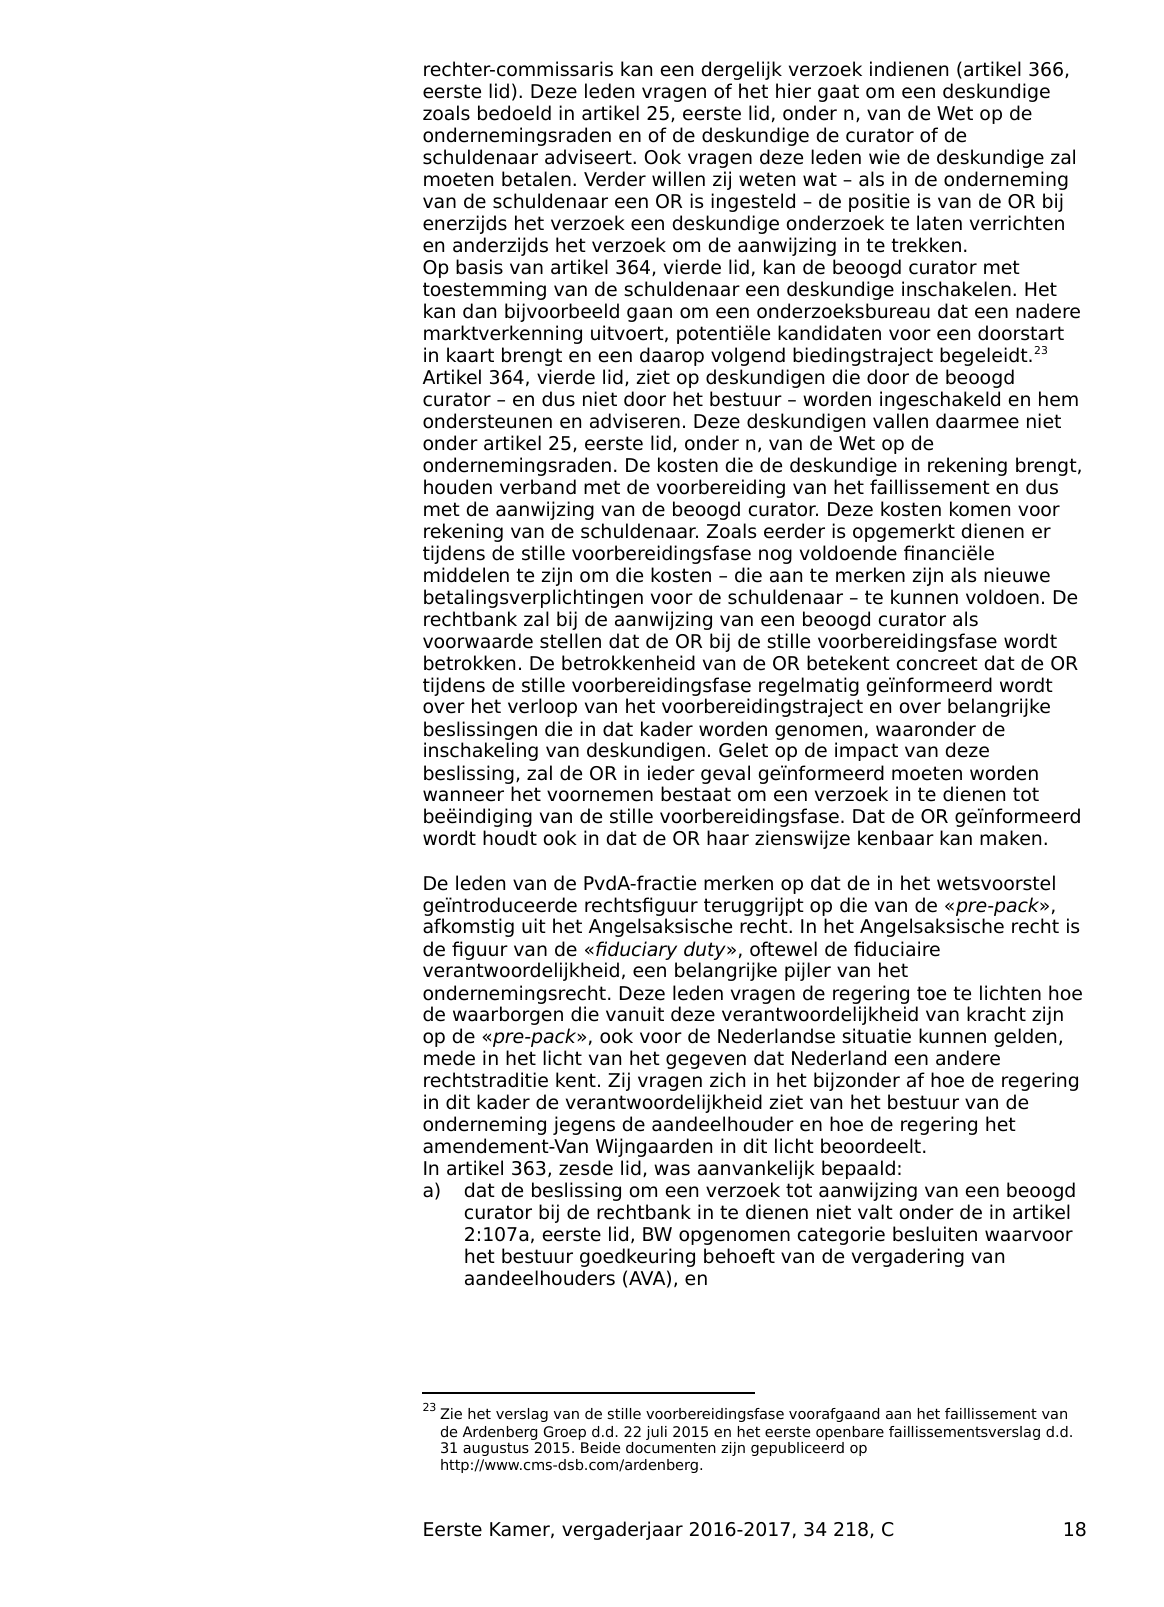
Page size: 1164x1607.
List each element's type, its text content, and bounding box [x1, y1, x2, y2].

text a) dat de beslissing om een verzoek tot aanwijzing van een beoogd curator bij de rechtbank in te dienen niet valt onder de in artikel 2:107a, eerste lid, BW opgenomen categorie besluiten waarvoor het bestuur goedkeuring behoeft van de vergadering van aandeelhouders (AVA), en [422, 1180, 1087, 1290]
text In artikel 363, zesde lid, was aanvankelijk bepaald: [422, 1158, 1087, 1180]
text De leden van de PvdA-fractie merken op dat de in het wetsvoorstel geïntroduceerde rechtsfiguur teruggrijpt op die van de «pre-pack», afkomstig uit het Angelsaksische recht. In het Angelsaksische recht is de figuur van de «fiduciary duty», oftewel de fiduciaire verantwoordelijkheid, een belangrijke pijler van het ondernemingsrecht. Deze leden vragen de regering toe te lichten hoe de waarborgen die vanuit deze verantwoordelijkheid van kracht zijn op de «pre-pack», ook voor de Nederlandse situatie kunnen gelden, mede in het licht van het gegeven dat Nederland een andere rechtstraditie kent. Zij vragen zich in het bijzonder af hoe de regering in dit kader de verantwoordelijkheid ziet van het bestuur van de onderneming jegens de aandeelhouder en hoe de regering het amendement-Van Wijngaarden in dit licht beoordeelt. [422, 872, 1087, 1158]
text Zie het verslag van de stille voorbereidingsfase voorafgaand aan het faillissement van de Ardenberg Groep d.d. 22 juli 2015 en het eerste openbare faillissementsverslag d.d. 31 augustus 2015. Beide documenten zijn gepubliceerd op http://www.cms-dsb.com/ardenberg. [422, 1402, 1087, 1474]
text rechter-commissaris kan een dergelijk verzoek indienen (artikel 366, eerste lid). Deze leden vragen of het hier gaat om een deskundige zoals bedoeld in artikel 25, eerste lid, onder n, van de Wet op de ondernemingsraden en of de deskundige de curator of de schuldenaar adviseert. Ook vragen deze leden wie de deskundige zal moeten betalen. Verder willen zij weten wat – als in de onderneming van de schuldenaar een OR is ingesteld – de positie is van de OR bij enerzijds het verzoek een deskundige onderzoek te laten verrichten en anderzijds het verzoek om de aanwijzing in te trekken. [422, 59, 1087, 257]
text Op basis van artikel 364, vierde lid, kan de beoogd curator met toestemming van de schuldenaar een deskundige inschakelen. Het kan dan bijvoorbeeld gaan om een onderzoeksbureau dat een nadere marktverkenning uitvoert, potentiële kandidaten voor een doorstart in kaart brengt en een daarop volgend biedingstraject begeleidt. Artikel 364, vierde lid, ziet op deskundigen die door de beoogd curator – en dus niet door het bestuur – worden ingeschakeld en hem ondersteunen en adviseren. Deze deskundigen vallen daarmee niet onder artikel 25, eerste lid, onder n, van de Wet op de ondernemingsraden. De kosten die de deskundige in rekening brengt, houden verband met de voorbereiding van het faillissement en dus met de aanwijzing van de beoogd curator. Deze kosten komen voor rekening van de schuldenaar. Zoals eerder is opgemerkt dienen er tijdens de stille voorbereidingsfase nog voldoende financiële middelen te zijn om die kosten – die aan te merken zijn als nieuwe betalingsverplichtingen voor de schuldenaar – te kunnen voldoen. De rechtbank zal bij de aanwijzing van een beoogd curator als voorwaarde stellen dat de OR bij de stille voorbereidingsfase wordt betrokken. De betrokkenheid van de OR betekent concreet dat de OR tijdens de stille voorbereidingsfase regelmatig geïnformeerd wordt over het verloop van het voorbereidingstraject en over belangrijke beslissingen die in dat kader worden genomen, waaronder de inschakeling van deskundigen. Gelet op de impact van deze beslissing, zal de OR in ieder geval geïnformeerd moeten worden wanneer het voornemen bestaat om een verzoek in te dienen tot beëindiging van de stille voorbereidingsfase. Dat de OR geïnformeerd wordt houdt ook in dat de OR haar zienswijze kenbaar kan maken. [422, 257, 1087, 850]
